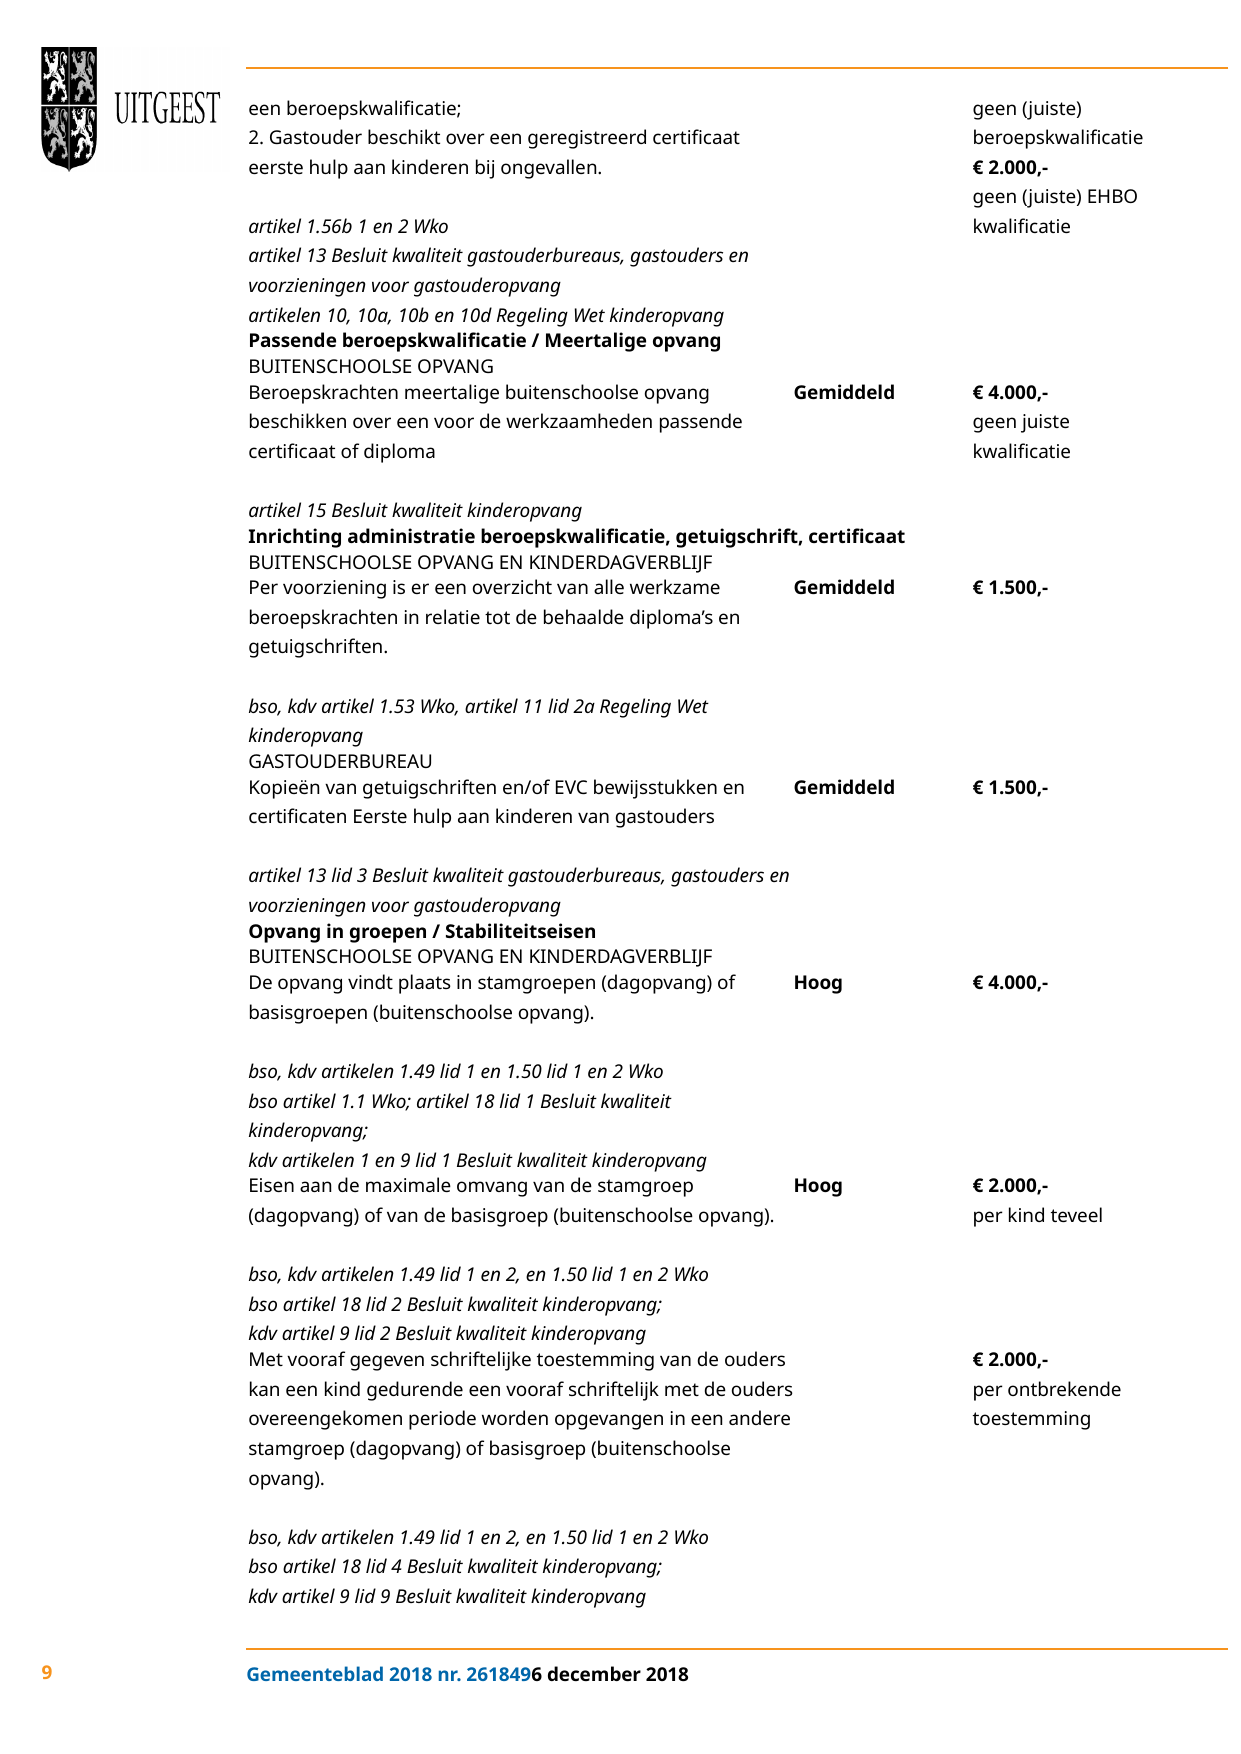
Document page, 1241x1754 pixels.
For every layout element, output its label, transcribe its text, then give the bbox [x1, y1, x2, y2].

table_cell Opvang in groepen / Stabiliteitseisen [248, 918, 1152, 944]
table_cell Passende beroepskwalificatie / Meertalige opvang [248, 328, 1152, 353]
table_cell [793, 1346, 972, 1609]
table_cell Hoog [793, 970, 972, 1173]
table_cell Gemiddeld [793, 379, 972, 523]
table_cell Gemiddeld [793, 575, 972, 748]
table_cell Inrichting administratie beroepskwalificatie, getuigschrift, certificaat [248, 523, 1152, 549]
table_cell GASTOUDERBUREAU [248, 748, 1152, 774]
table_cell geen (juiste) beroepskwalificatie € 2.000,- geen (juiste) EHBO kwalificatie [973, 95, 1152, 328]
table_cell € 4.000,- [973, 970, 1152, 1173]
table_cell € 2.000,- per ontbrekende toestemming [973, 1346, 1152, 1609]
table_cell Kopieën van getuigschriften en/of EVC bewijsstukken en certificaten Eerste hulp aan kinderen van gastouders artikel 13 lid 3 Besluit kwaliteit gastouderbureaus, gastouders en voorzieningen voor gastouderopvang [248, 774, 793, 918]
table_cell Beroepskrachten meertalige buitenschoolse opvang beschikken over een voor de werkzaamheden passende certificaat of diploma artikel 15 Besluit kwaliteit kinderopvang [248, 379, 793, 523]
table_cell BUITENSCHOOLSE OPVANG EN KINDERDAGVERBLIJF [248, 549, 1152, 574]
table_cell € 1.500,- [973, 774, 1152, 918]
table_cell Gemiddeld [793, 774, 972, 918]
table_cell Met vooraf gegeven schriftelijke toestemming van de ouders kan een kind gedurende een vooraf schriftelijk met de ouders overeengekomen periode worden opgevangen in een andere stamgroep (dagopvang) of basisgroep (buitenschoolse opvang). bso, kdv artikelen 1.49 lid 1 en 2, en 1.50 lid 1 en 2 Wko bso artikel 18 lid 4 Besluit kwaliteit kinderopvang; kdv artikel 9 lid 9 Besluit kwaliteit kinderopvang [248, 1346, 793, 1609]
table_cell een beroepskwalificatie; 2. Gastouder beschikt over een geregistreerd certificaat eerste hulp aan kinderen bij ongevallen. artikel 1.56b 1 en 2 Wko artikel 13 Besluit kwaliteit gastouderbureaus, gastouders en voorzieningen voor gastouderopvang artikelen 10, 10a, 10b en 10d Regeling Wet kinderopvang [248, 95, 793, 328]
table_cell BUITENSCHOOLSE OPVANG EN KINDERDAGVERBLIJF [248, 944, 1152, 969]
table_cell De opvang vindt plaats in stamgroepen (dagopvang) of basisgroepen (buitenschoolse opvang). bso, kdv artikelen 1.49 lid 1 en 1.50 lid 1 en 2 Wko bso artikel 1.1 Wko; artikel 18 lid 1 Besluit kwaliteit kinderopvang; kdv artikelen 1 en 9 lid 1 Besluit kwaliteit kinderopvang [248, 970, 793, 1173]
table_cell € 2.000,- per kind teveel [973, 1173, 1152, 1346]
table_cell [793, 95, 972, 328]
table_cell Per voorziening is er een overzicht van alle werkzame beroepskrachten in relatie tot de behaalde diploma’s en getuigschriften. bso, kdv artikel 1.53 Wko, artikel 11 lid 2a Regeling Wet kinderopvang [248, 575, 793, 748]
picture [41, 47, 231, 172]
table_cell BUITENSCHOOLSE OPVANG [248, 353, 1152, 379]
table_cell € 1.500,- [973, 575, 1152, 748]
table_cell Eisen aan de maximale omvang van de stamgroep (dagopvang) of van de basisgroep (buitenschoolse opvang). bso, kdv artikelen 1.49 lid 1 en 2, en 1.50 lid 1 en 2 Wko bso artikel 18 lid 2 Besluit kwaliteit kinderopvang; kdv artikel 9 lid 2 Besluit kwaliteit kinderopvang [248, 1173, 793, 1346]
table_cell € 4.000,- geen juiste kwalificatie [973, 379, 1152, 523]
table_cell Hoog [793, 1173, 972, 1346]
